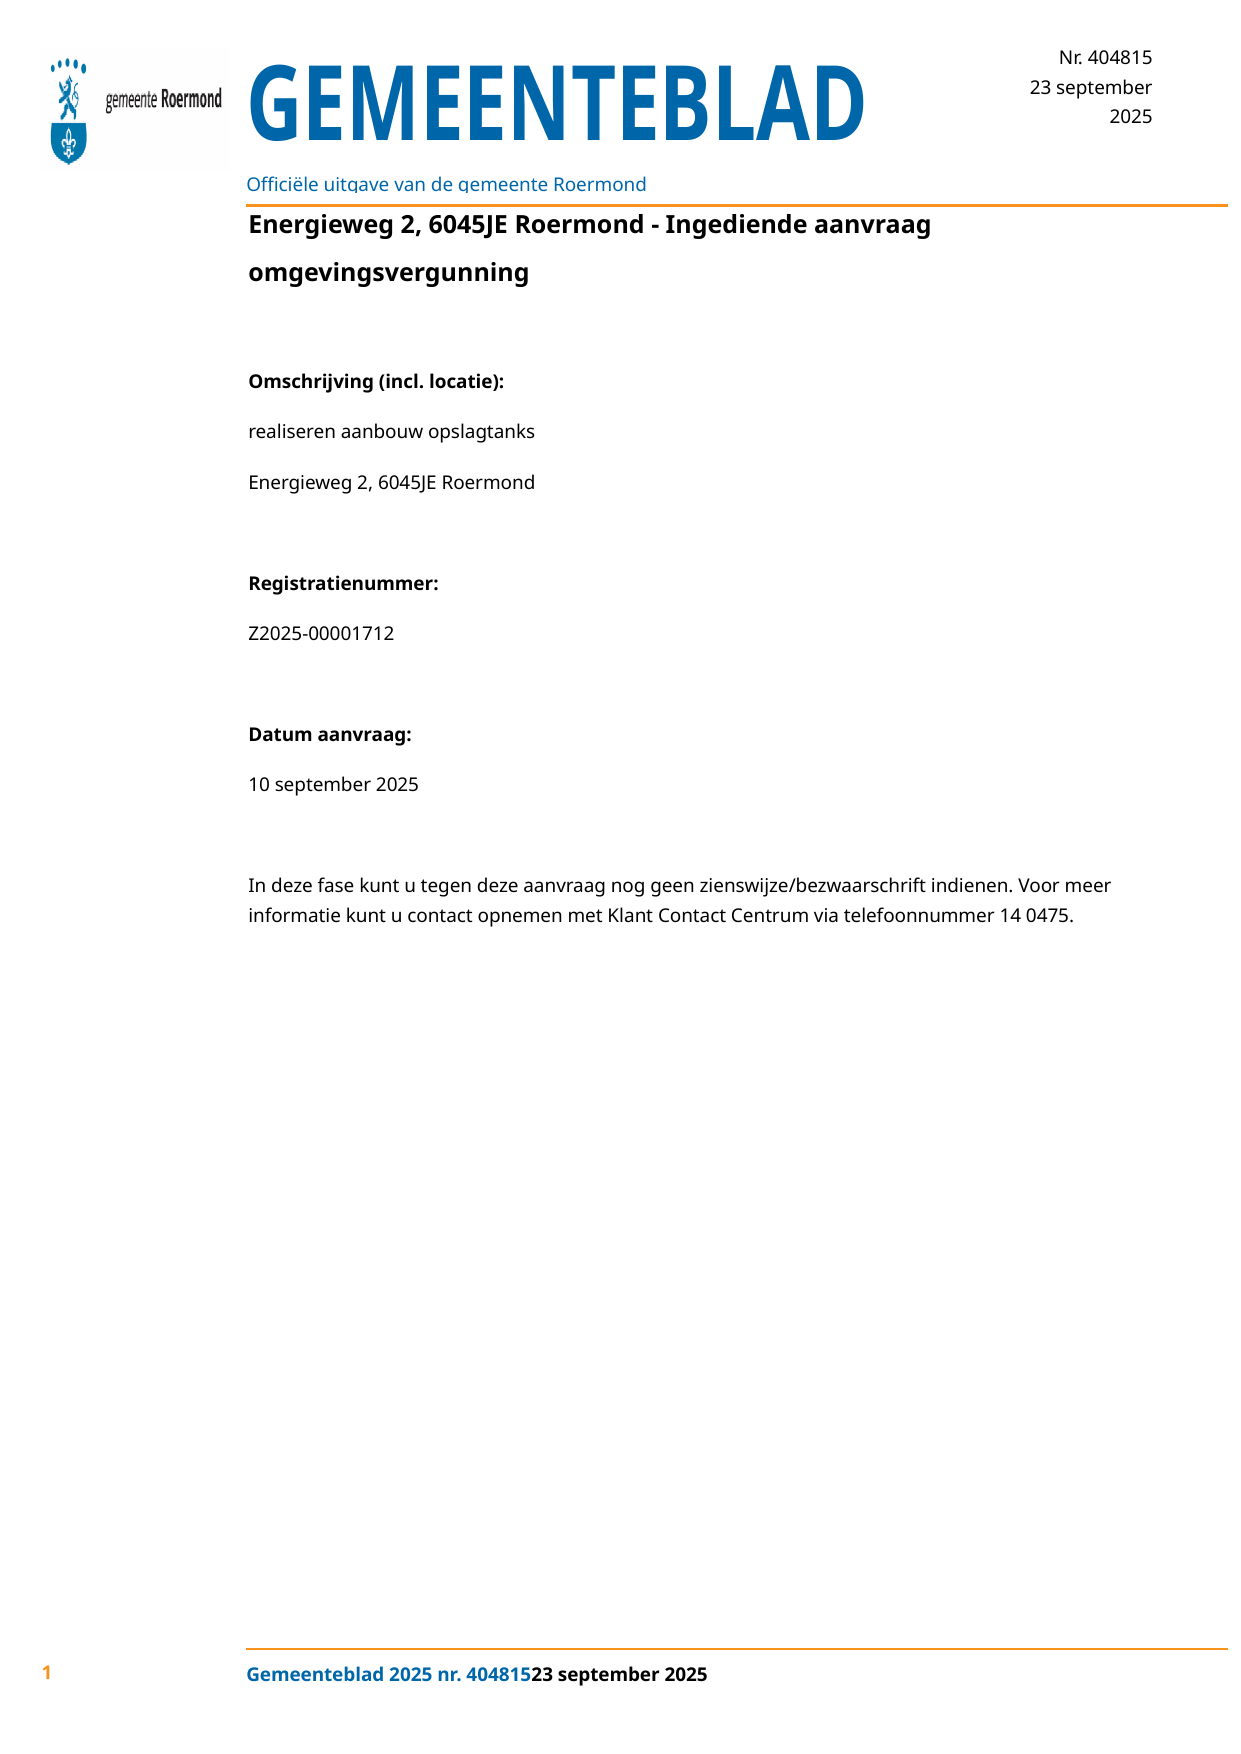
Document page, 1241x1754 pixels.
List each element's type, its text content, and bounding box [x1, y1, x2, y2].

text Z2025-00001712 [248, 620, 1152, 646]
text Registratienummer: [248, 570, 1152, 596]
text Datum aanvraag: [248, 721, 1152, 747]
text 10 september 2025 [248, 772, 1152, 797]
text realiseren aanbouw opslagtanks [248, 419, 1152, 444]
text Energieweg 2, 6045JE Roermond - Ingediende aanvraag omgevingsvergunning [248, 207, 1152, 288]
text Energieweg 2, 6045JE Roermond [248, 469, 1152, 495]
text Omschrijving (incl. locatie): [248, 368, 1152, 394]
picture [41, 47, 231, 172]
text In deze fase kunt u tegen deze aanvraag nog geen zienswijze/bezwaarschrift indienen. Voor meer informatie kunt u contact opnemen met Klant Contact Centrum via telefoonnummer 14 0475. [248, 872, 1152, 928]
